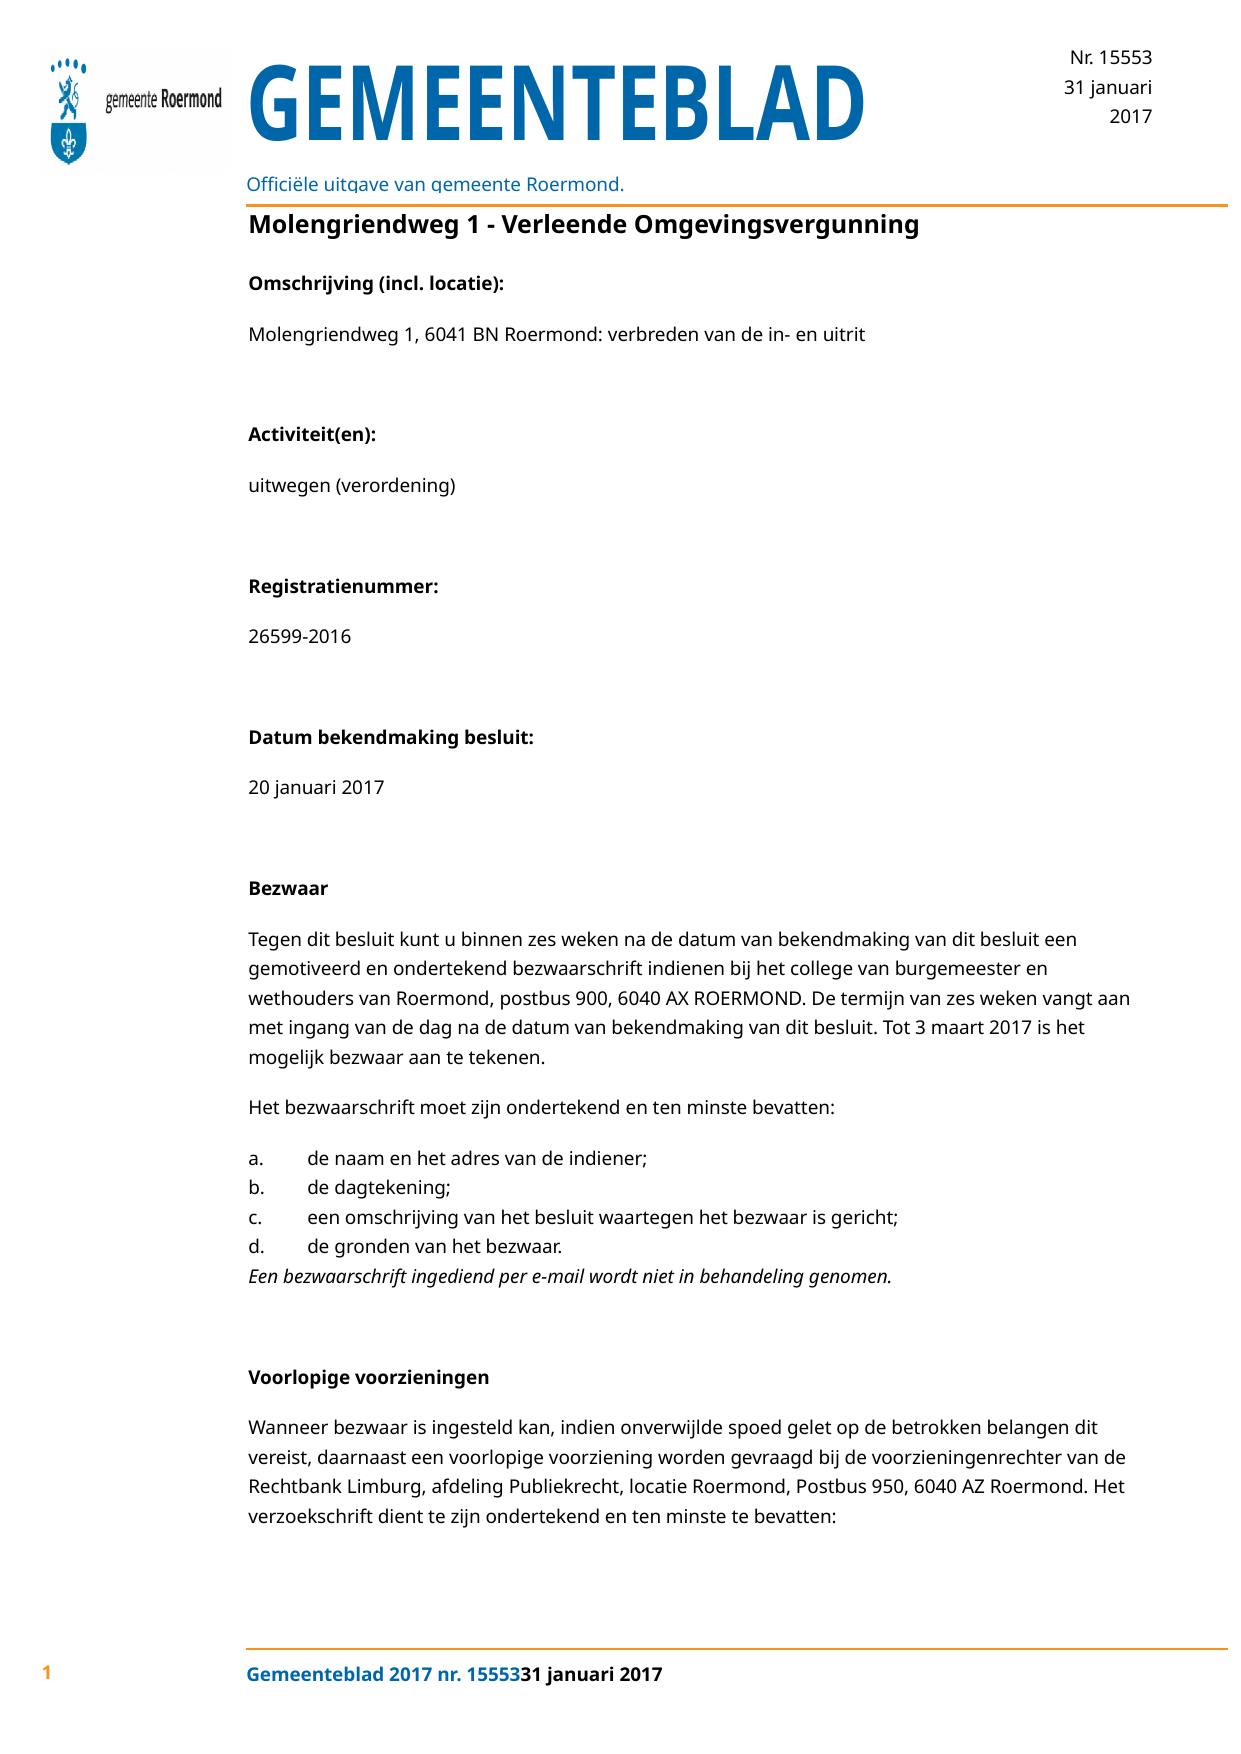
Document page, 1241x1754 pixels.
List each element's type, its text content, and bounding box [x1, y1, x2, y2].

list een omschrijving van het besluit waartegen het bezwaar is gericht; [248, 1204, 1152, 1230]
text Molengriendweg 1 - Verleende Omgevingsvergunning [248, 207, 1152, 241]
picture [41, 47, 231, 172]
text Het bezwaarschrift moet zijn ondertekend en ten minste bevatten: [248, 1094, 1152, 1120]
text 20 januari 2017 [248, 774, 1152, 800]
text Een bezwaarschrift ingediend per e-mail wordt niet in behandeling genomen. [248, 1263, 1152, 1289]
text Tegen dit besluit kunt u binnen zes weken na de datum van bekendmaking van dit besluit een gemotiveerd en ondertekend bezwaarschrift indienen bij het college van burgemeester en wethouders van Roermond, postbus 900, 6040 AX ROERMOND. De termijn van zes weken vangt aan met ingang van de dag na de datum van bekendmaking van dit besluit. Tot 3 maart 2017 is het mogelijk bezwaar aan te tekenen. [248, 926, 1152, 1070]
text Datum bekendmaking besluit: [248, 724, 1152, 750]
list de dagtekening; [248, 1174, 1152, 1200]
text 26599-2016 [248, 623, 1152, 649]
text Activiteit(en): [248, 422, 1152, 447]
list de gronden van het bezwaar. [248, 1234, 1152, 1259]
text Omschrijving (incl. locatie): [248, 270, 1152, 296]
text Voorlopige voorzieningen [248, 1364, 1152, 1390]
text Bezwaar [248, 875, 1152, 901]
text Molengriendweg 1, 6041 BN Roermond: verbreden van de in- en uitrit [248, 321, 1152, 346]
text uitwegen (verordening) [248, 472, 1152, 498]
list de naam en het adres van de indiener; [248, 1145, 1152, 1171]
text Wanneer bezwaar is ingesteld kan, indien onverwijlde spoed gelet op de betrokken belangen dit vereist, daarnaast een voorlopige voorziening worden gevraagd bij de voorzieningenrechter van de Rechtbank Limburg, afdeling Publiekrecht, locatie Roermond, Postbus 950, 6040 AZ Roermond. Het verzoekschrift dient te zijn ondertekend en ten minste te bevatten: [248, 1414, 1152, 1529]
text Registratienummer: [248, 573, 1152, 598]
